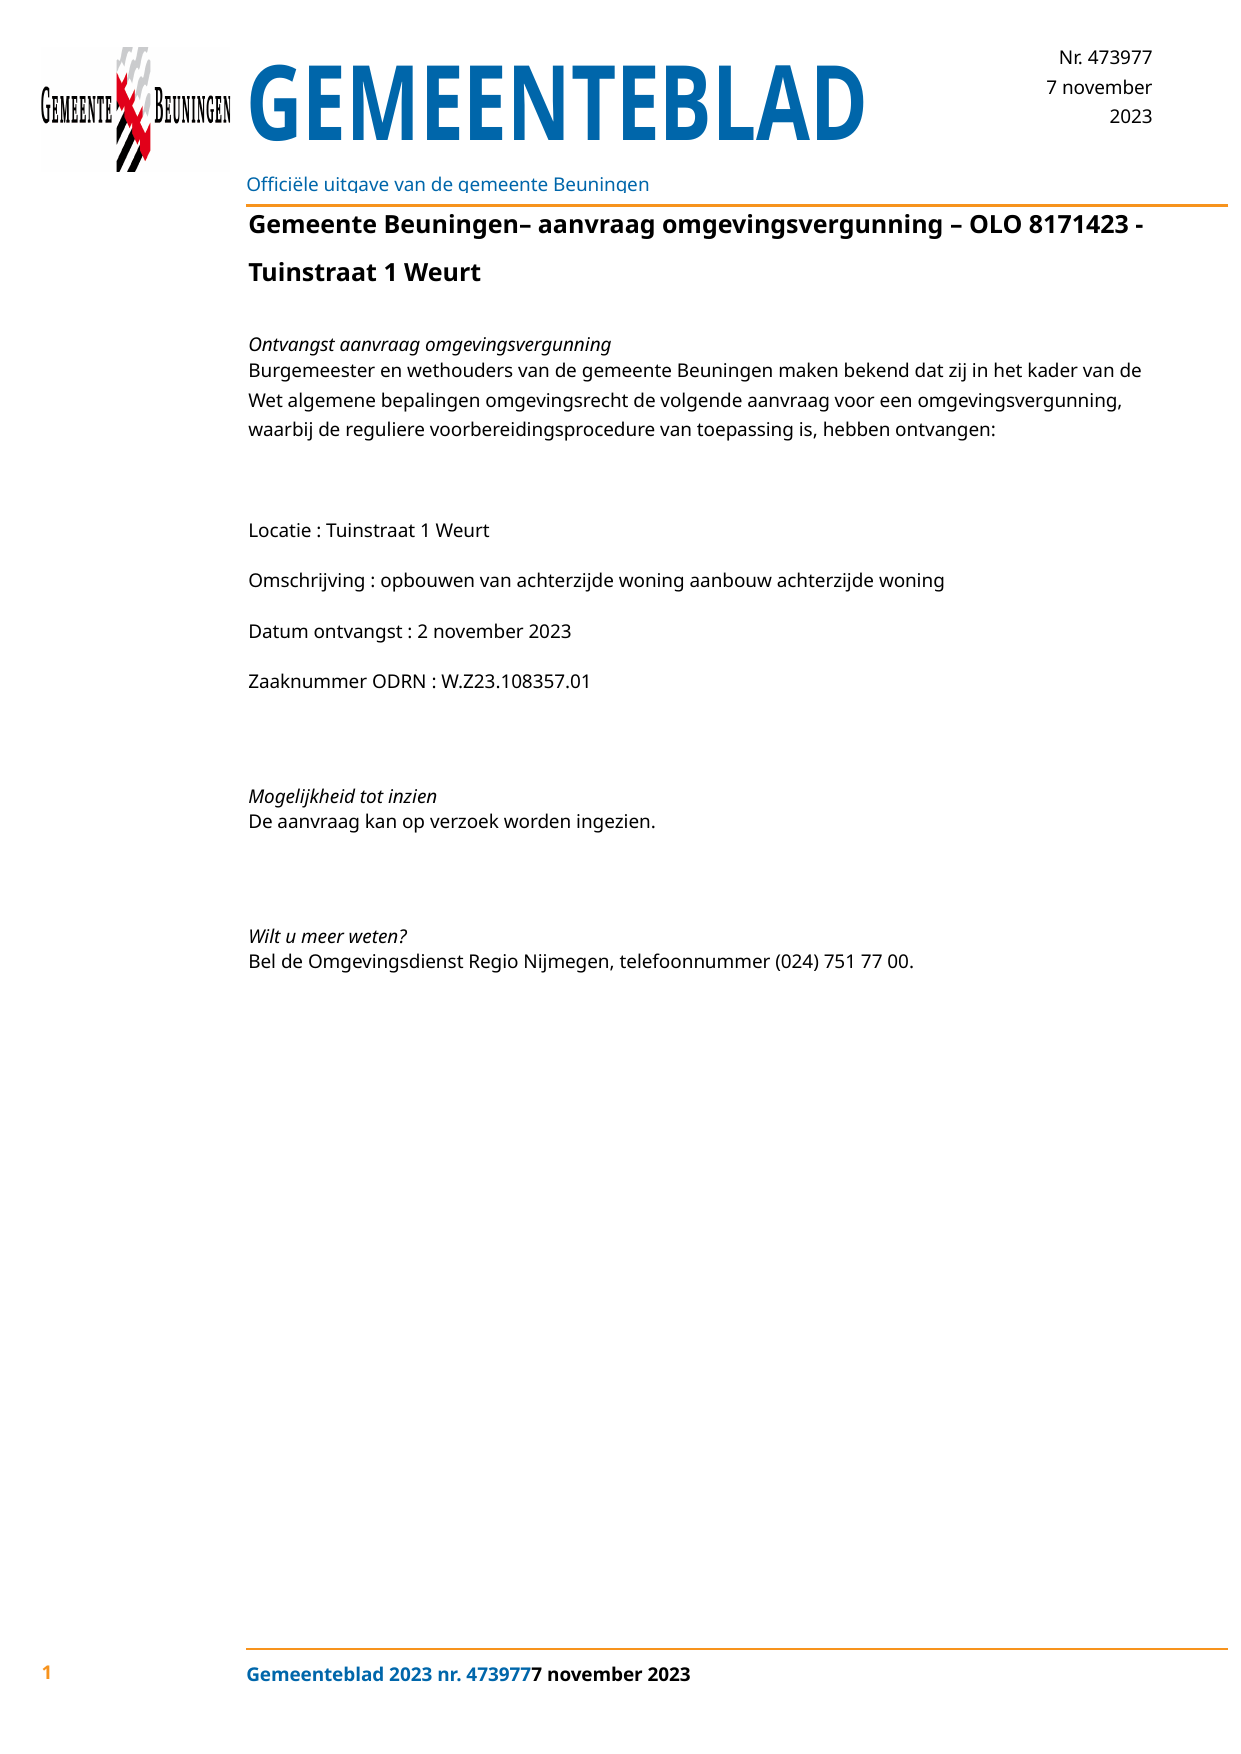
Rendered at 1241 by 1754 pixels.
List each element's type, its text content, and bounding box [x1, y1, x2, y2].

text Mogelijkheid tot inzien [248, 783, 1152, 808]
text Bel de Omgevingsdienst Regio Nijmegen, telefoonnummer (024) 751 77 00. [248, 949, 1152, 974]
text Burgemeester en wethouders van de gemeente Beuningen maken bekend dat zij in het kader van de Wet algemene bepalingen omgevingsrecht de volgende aanvraag voor een omgevingsvergunning, waarbij de reguliere voorbereidingsprocedure van toepassing is, hebben ontvangen: [248, 357, 1152, 442]
text Zaaknummer ODRN : W.Z23.108357.01 [248, 668, 1152, 694]
text De aanvraag kan op verzoek worden ingezien. [248, 808, 1152, 834]
text Locatie : Tuinstraat 1 Weurt [248, 517, 1152, 543]
picture [41, 47, 231, 172]
text Wilt u meer weten? [248, 923, 1152, 949]
text Omschrijving : opbouwen van achterzijde woning aanbouw achterzijde woning [248, 568, 1152, 593]
text Gemeente Beuningen– aanvraag omgevingsvergunning – OLO 8171423 - Tuinstraat 1 Weurt [248, 207, 1152, 288]
text Ontvangst aanvraag omgevingsvergunning [248, 331, 1152, 357]
text Datum ontvangst : 2 november 2023 [248, 618, 1152, 644]
